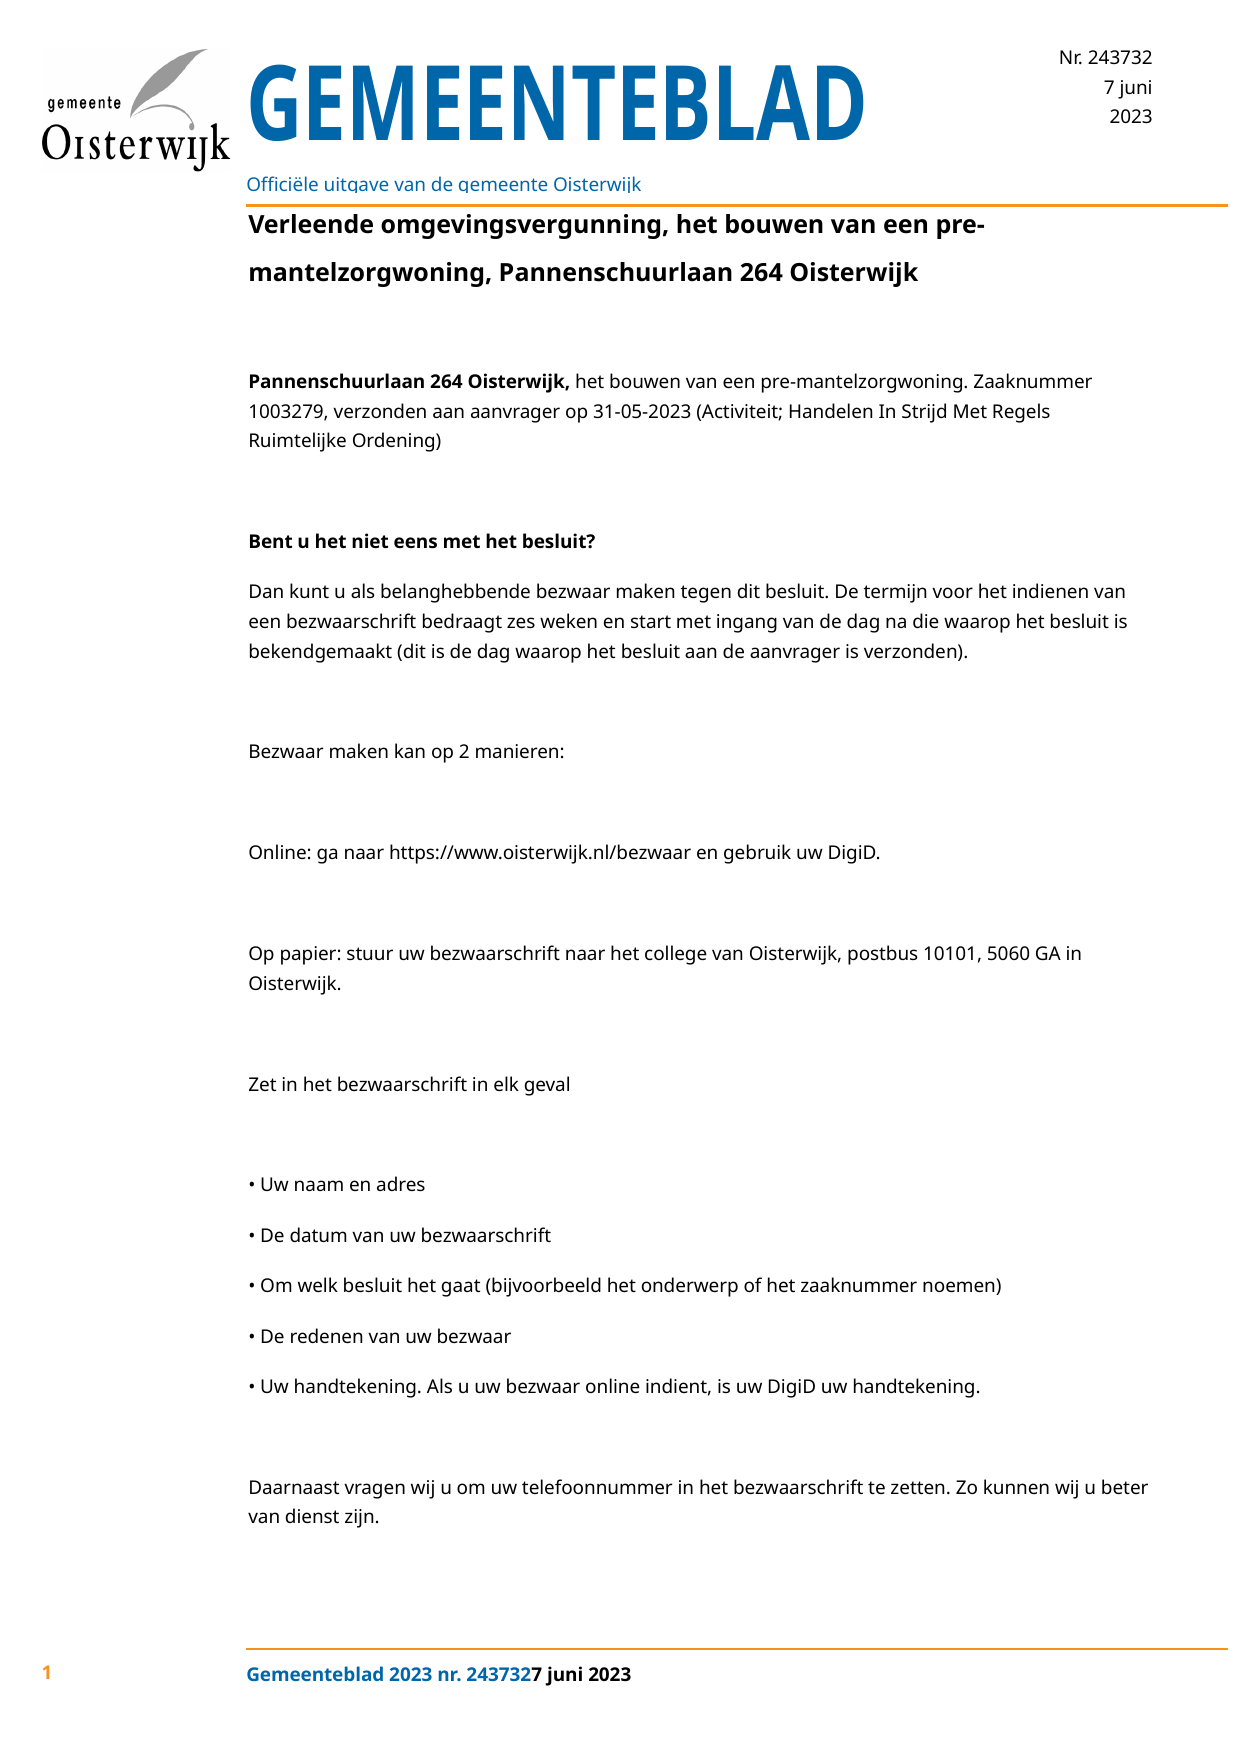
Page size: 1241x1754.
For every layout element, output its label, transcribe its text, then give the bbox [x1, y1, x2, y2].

text Zet in het bezwaarschrift in elk geval [248, 1071, 1152, 1097]
text • Uw naam en adres [248, 1172, 1152, 1197]
text Verleende omgevingsvergunning, het bouwen van een pre-mantelzorgwoning, Pannenschuurlaan 264 Oisterwijk [248, 207, 1152, 288]
text Op papier: stuur uw bezwaarschrift naar het college van Oisterwijk, postbus 10101, 5060 GA in Oisterwijk. [248, 940, 1152, 996]
text • De redenen van uw bezwaar [248, 1323, 1152, 1349]
text Pannenschuurlaan 264 Oisterwijk, het bouwen van een pre-mantelzorgwoning. Zaaknummer 1003279, verzonden aan aanvrager op 31-05-2023 (Activiteit; Handelen In Strijd Met Regels Ruimtelijke Ordening) [248, 368, 1152, 453]
text Daarnaast vragen wij u om uw telefoonnummer in het bezwaarschrift te zetten. Zo kunnen wij u beter van dienst zijn. [248, 1474, 1152, 1529]
text Dan kunt u als belanghebbende bezwaar maken tegen dit besluit. De termijn voor het indienen van een bezwaarschrift bedraagt zes weken en start met ingang van de dag na die waarop het besluit is bekendgemaakt (dit is de dag waarop het besluit aan de aanvrager is verzonden). [248, 579, 1152, 664]
text • Uw handtekening. Als u uw bezwaar online indient, is uw DigiD uw handtekening. [248, 1373, 1152, 1399]
text Bent u het niet eens met het besluit? [248, 528, 1152, 554]
picture [41, 47, 231, 172]
text Bezwaar maken kan op 2 manieren: [248, 739, 1152, 764]
text • De datum van uw bezwaarschrift [248, 1222, 1152, 1248]
text • Om welk besluit het gaat (bijvoorbeeld het onderwerp of het zaaknummer noemen) [248, 1272, 1152, 1298]
text Online: ga naar https://www.oisterwijk.nl/bezwaar en gebruik uw DigiD. [248, 839, 1152, 865]
